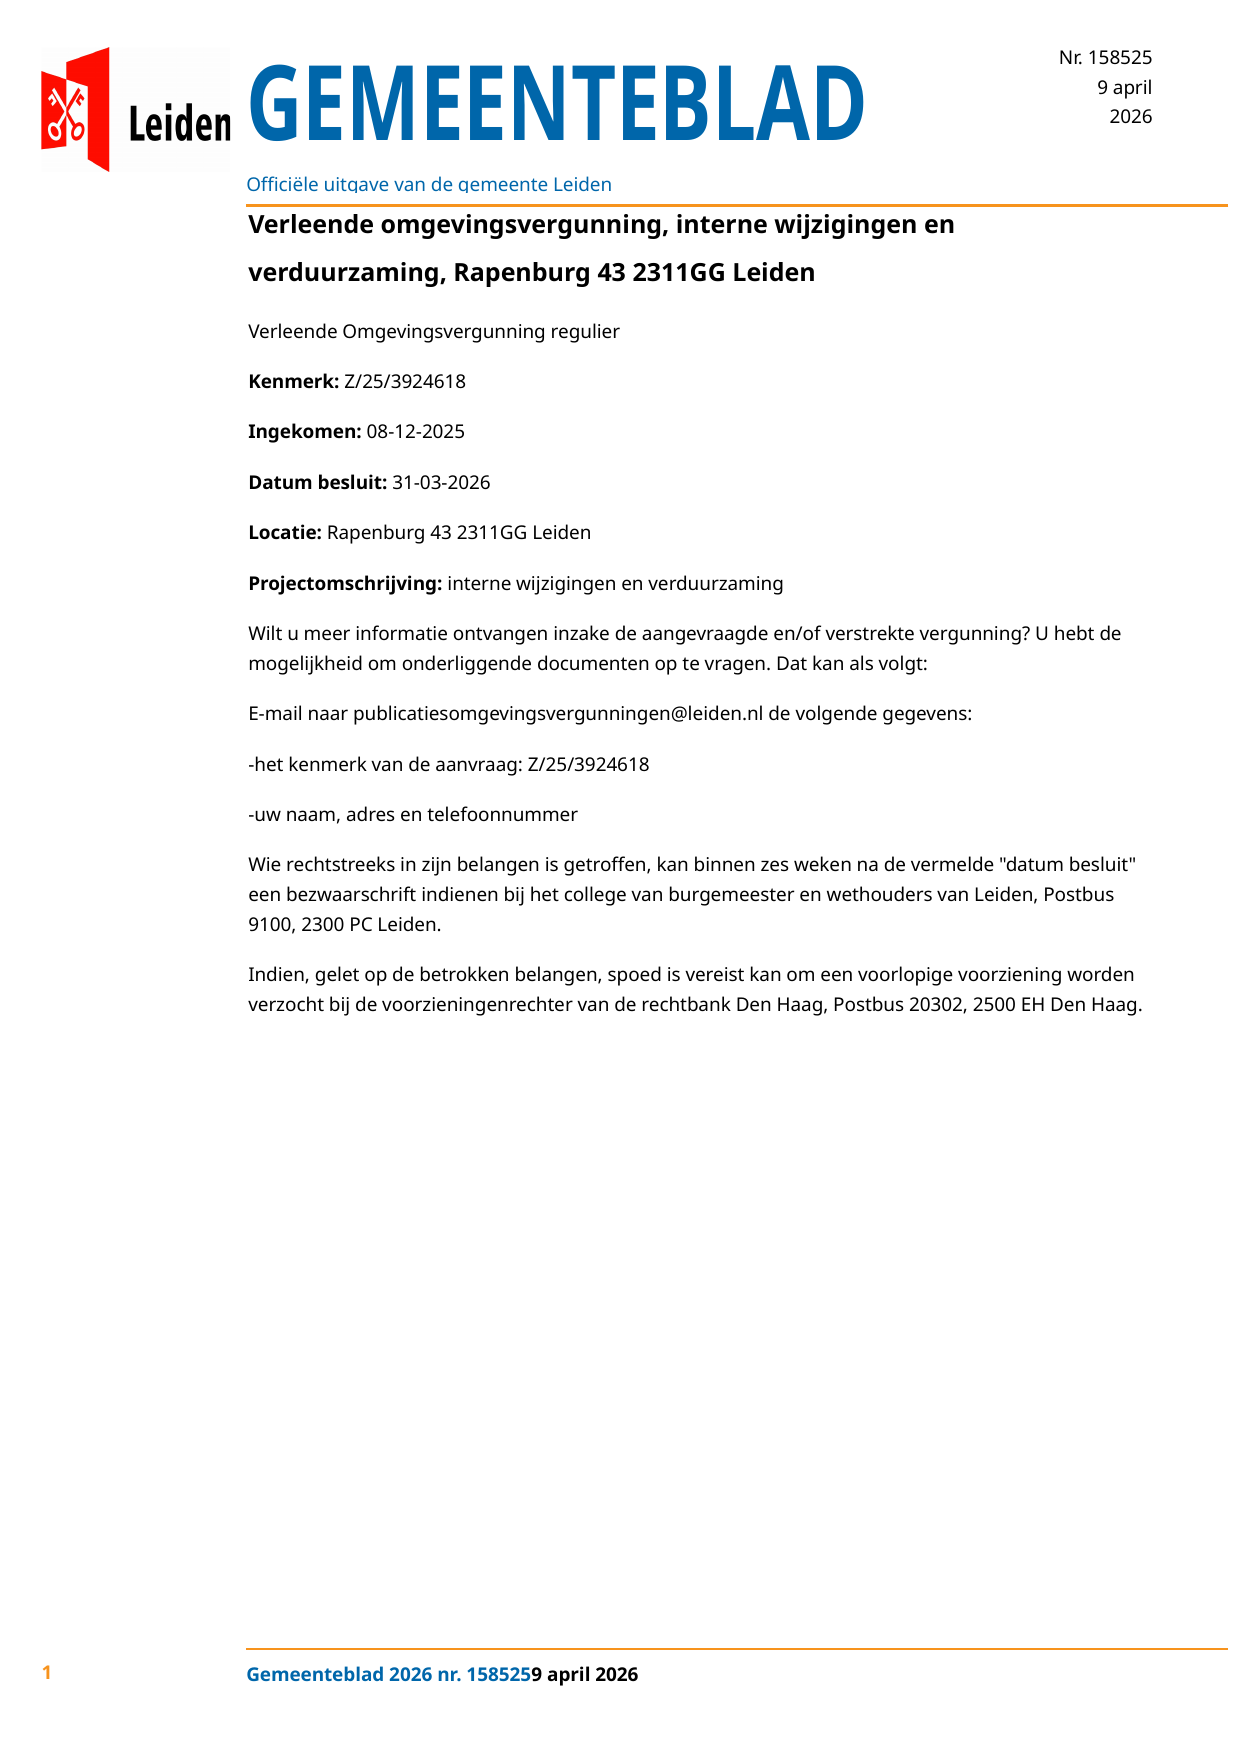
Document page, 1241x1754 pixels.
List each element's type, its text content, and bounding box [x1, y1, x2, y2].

text Ingekomen: 08-12-2025 [248, 419, 1152, 444]
text E-mail naar publicatiesomgevingsvergunningen@leiden.nl de volgende gegevens: [248, 700, 1152, 726]
text Kenmerk: Z/25/3924618 [248, 368, 1152, 394]
text Wie rechtstreeks in zijn belangen is getroffen, kan binnen zes weken na de vermelde "datum besluit" een bezwaarschrift indienen bij het college van burgemeester en wethouders van Leiden, Postbus 9100, 2300 PC Leiden. [248, 852, 1152, 937]
text Locatie: Rapenburg 43 2311GG Leiden [248, 519, 1152, 545]
text -het kenmerk van de aanvraag: Z/25/3924618 [248, 751, 1152, 777]
text -uw naam, adres en telefoonnummer [248, 801, 1152, 827]
text Wilt u meer informatie ontvangen inzake de aangevraagde en/of verstrekte vergunning? U hebt de mogelijkheid om onderliggende documenten op te vragen. Dat kan als volgt: [248, 620, 1152, 676]
text Verleende omgevingsvergunning, interne wijzigingen en verduurzaming, Rapenburg 43 2311GG Leiden [248, 207, 1152, 288]
text Datum besluit: 31-03-2026 [248, 469, 1152, 495]
text Verleende Omgevingsvergunning regulier [248, 318, 1152, 344]
text Indien, gelet op de betrokken belangen, spoed is vereist kan om een voorlopige voorziening worden verzocht bij de voorzieningenrechter van de rechtbank Den Haag, Postbus 20302, 2500 EH Den Haag. [248, 961, 1152, 1017]
text Projectomschrijving: interne wijzigingen en verduurzaming [248, 570, 1152, 596]
picture [41, 47, 231, 172]
